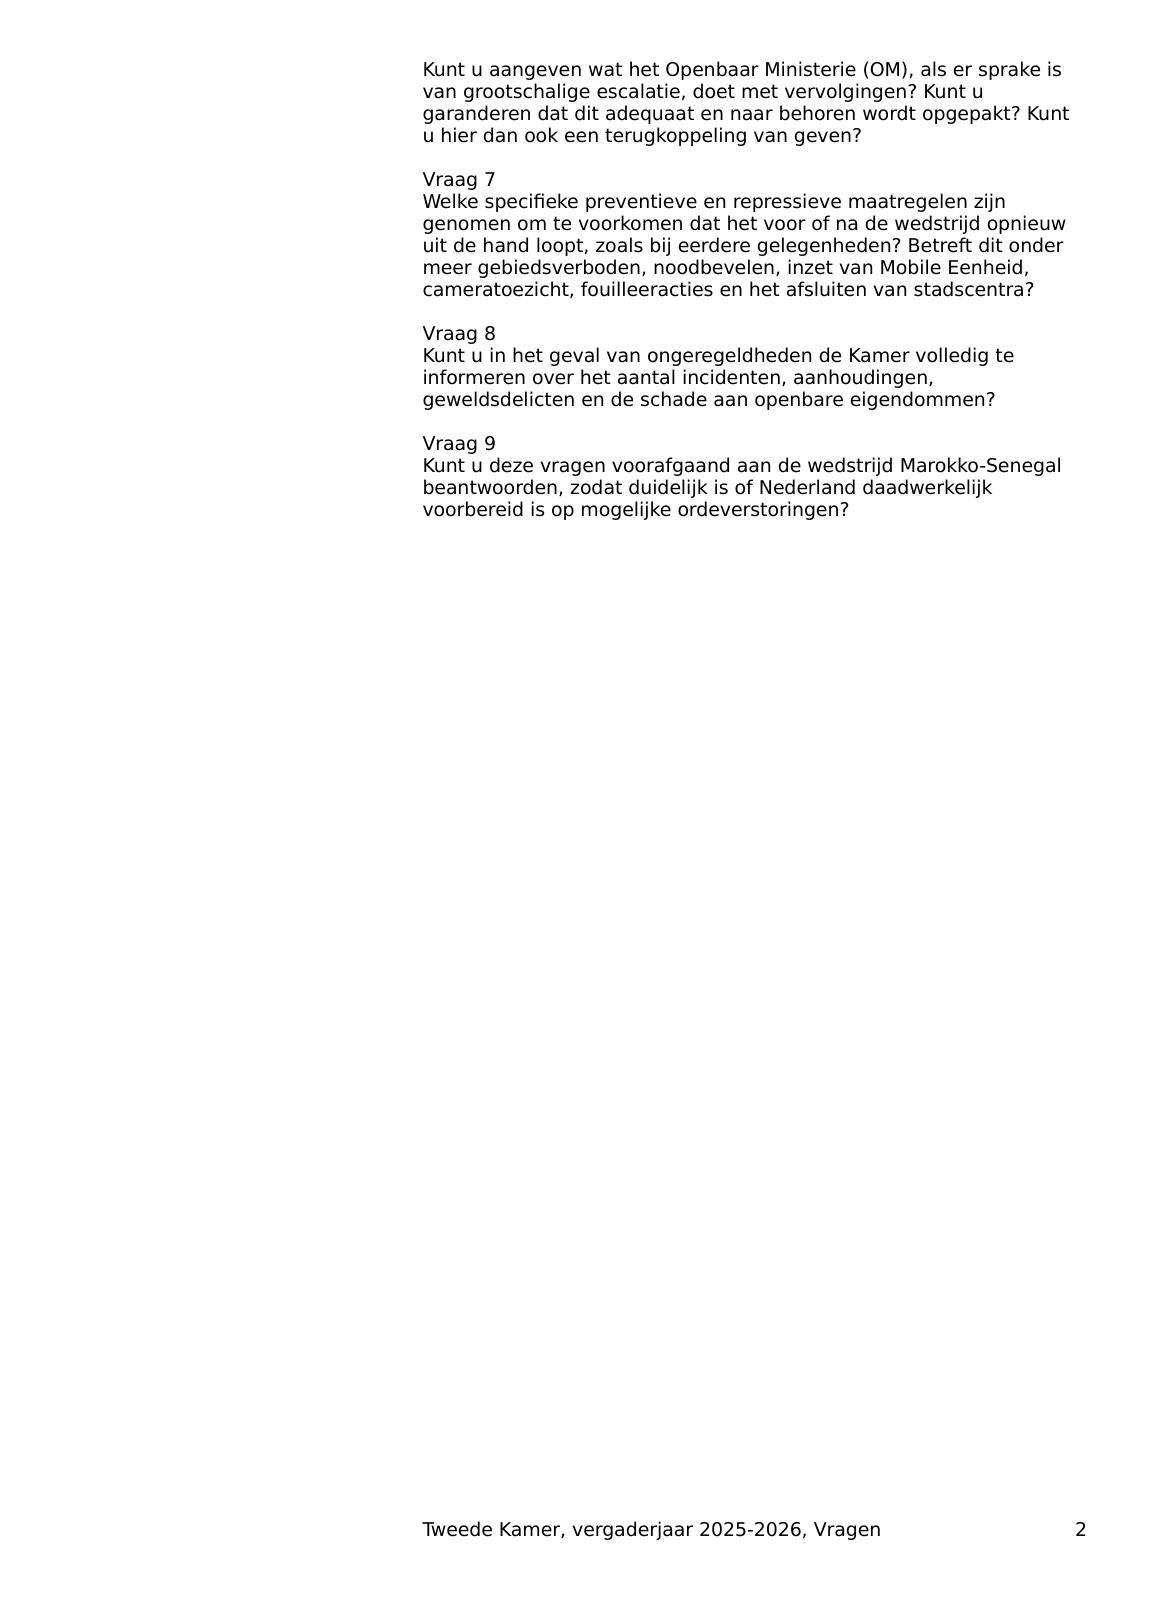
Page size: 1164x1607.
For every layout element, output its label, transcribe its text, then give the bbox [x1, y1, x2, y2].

text Vraag 7 [422, 169, 1087, 191]
text Kunt u aangeven wat het Openbaar Ministerie (OM), als er sprake is van grootschalige escalatie, doet met vervolgingen? Kunt u garanderen dat dit adequaat en naar behoren wordt opgepakt? Kunt u hier dan ook een terugkoppeling van geven? [422, 59, 1087, 147]
text Kunt u in het geval van ongeregeldheden de Kamer volledig te informeren over het aantal incidenten, aanhoudingen, geweldsdelicten en de schade aan openbare eigendommen? [422, 345, 1087, 411]
text Kunt u deze vragen voorafgaand aan de wedstrijd Marokko-Senegal beantwoorden, zodat duidelijk is of Nederland daadwerkelijk voorbereid is op mogelijke ordeverstoringen? [422, 455, 1087, 521]
text Welke specifieke preventieve en repressieve maatregelen zijn genomen om te voorkomen dat het voor of na de wedstrijd opnieuw uit de hand loopt, zoals bij eerdere gelegenheden? Betreft dit onder meer gebiedsverboden, noodbevelen, inzet van Mobile Eenheid, cameratoezicht, fouilleeracties en het afsluiten van stadscentra? [422, 191, 1087, 301]
text Vraag 9 [422, 433, 1087, 455]
text Vraag 8 [422, 323, 1087, 345]
